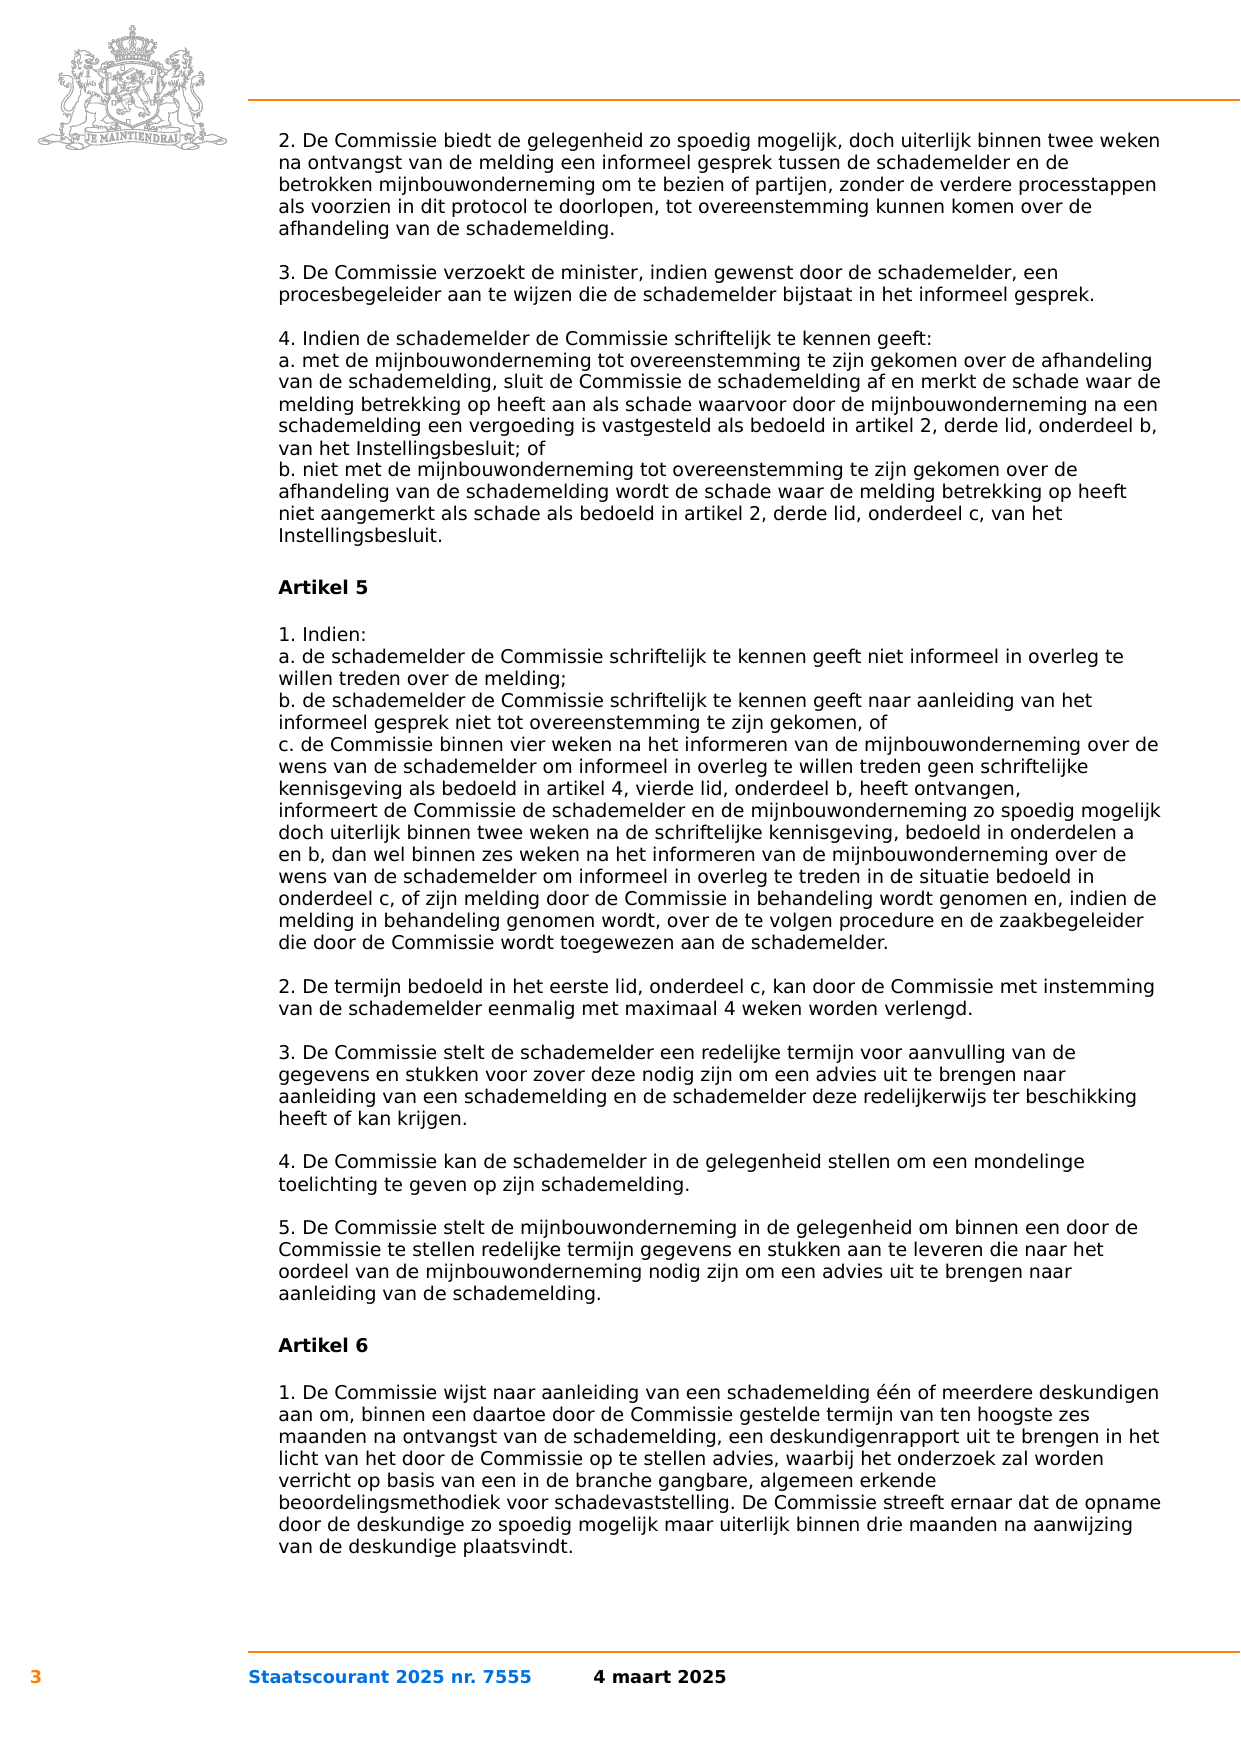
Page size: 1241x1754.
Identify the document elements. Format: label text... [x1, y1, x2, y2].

text b. niet met de mijnbouwonderneming tot overeenstemming te zijn gekomen over de afhandeling van de schademelding wordt de schade waar de melding betrekking op heeft niet aangemerkt als schade als bedoeld in artikel 2, derde lid, onderdeel c, van het Instellingsbesluit. [278, 459, 1163, 547]
text 5. De Commissie stelt de mijnbouwonderneming in de gelegenheid om binnen een door de Commissie te stellen redelijke termijn gegevens en stukken aan te leveren die naar het oordeel van de mijnbouwonderneming nodig zijn om een advies uit te brengen naar aanleiding van de schademelding. [278, 1217, 1163, 1305]
text 1. Indien: [278, 624, 1163, 646]
text 4. De Commissie kan de schademelder in de gelegenheid stellen om een mondelinge toelichting te geven op zijn schademelding. [278, 1151, 1163, 1195]
picture [38, 25, 227, 150]
text c. de Commissie binnen vier weken na het informeren van de mijnbouwonderneming over de wens van de schademelder om informeel in overleg te willen treden geen schriftelijke kennisgeving als bedoeld in artikel 4, vierde lid, onderdeel b, heeft ontvangen, [278, 734, 1163, 800]
text informeert de Commissie de schademelder en de mijnbouwonderneming zo spoedig mogelijk doch uiterlijk binnen twee weken na de schriftelijke kennisgeving, bedoeld in onderdelen a en b, dan wel binnen zes weken na het informeren van de mijnbouwonderneming over de wens van de schademelder om informeel in overleg te treden in de situatie bedoeld in onderdeel c, of zijn melding door de Commissie in behandeling wordt genomen en, indien de melding in behandeling genomen wordt, over de te volgen procedure en de zaakbegeleider die door de Commissie wordt toegewezen aan de schademelder. [278, 800, 1163, 954]
text b. de schademelder de Commissie schriftelijk te kennen geeft naar aanleiding van het informeel gesprek niet tot overeenstemming te zijn gekomen, of [278, 690, 1163, 734]
text 1. De Commissie wijst naar aanleiding van een schademelding één of meerdere deskundigen aan om, binnen een daartoe door de Commissie gestelde termijn van ten hoogste zes maanden na ontvangst van de schademelding, een deskundigenrapport uit te brengen in het licht van het door de Commissie op te stellen advies, waarbij het onderzoek zal worden verricht op basis van een in de branche gangbare, algemeen erkende beoordelingsmethodiek voor schadevaststelling. De Commissie streeft ernaar dat de opname door de deskundige zo spoedig mogelijk maar uiterlijk binnen drie maanden na aanwijzing van de deskundige plaatsvindt. [278, 1382, 1163, 1558]
text 3. De Commissie stelt de schademelder een redelijke termijn voor aanvulling van de gegevens en stukken voor zover deze nodig zijn om een advies uit te brengen naar aanleiding van een schademelding en de schademelder deze redelijkerwijs ter beschikking heeft of kan krijgen. [278, 1042, 1163, 1129]
subtitle Artikel 5 [278, 577, 1163, 599]
text a. met de mijnbouwonderneming tot overeenstemming te zijn gekomen over de afhandeling van de schademelding, sluit de Commissie de schademelding af en merkt de schade waar de melding betrekking op heeft aan als schade waarvoor door de mijnbouwonderneming na een schademelding een vergoeding is vastgesteld als bedoeld in artikel 2, derde lid, onderdeel b, van het Instellingsbesluit; of [278, 349, 1163, 459]
text 2. De Commissie biedt de gelegenheid zo spoedig mogelijk, doch uiterlijk binnen twee weken na ontvangst van de melding een informeel gesprek tussen de schademelder en de betrokken mijnbouwonderneming om te bezien of partijen, zonder de verdere processtappen als voorzien in dit protocol te doorlopen, tot overeenstemming kunnen komen over de afhandeling van de schademelding. [278, 130, 1163, 240]
text a. de schademelder de Commissie schriftelijk te kennen geeft niet informeel in overleg te willen treden over de melding; [278, 646, 1163, 690]
text 3. De Commissie verzoekt de minister, indien gewenst door de schademelder, een procesbegeleider aan te wijzen die de schademelder bijstaat in het informeel gesprek. [278, 262, 1163, 306]
text 2. De termijn bedoeld in het eerste lid, onderdeel c, kan door de Commissie met instemming van de schademelder eenmalig met maximaal 4 weken worden verlengd. [278, 976, 1163, 1020]
text 4. Indien de schademelder de Commissie schriftelijk te kennen geeft: [278, 327, 1163, 349]
subtitle Artikel 6 [278, 1335, 1163, 1357]
